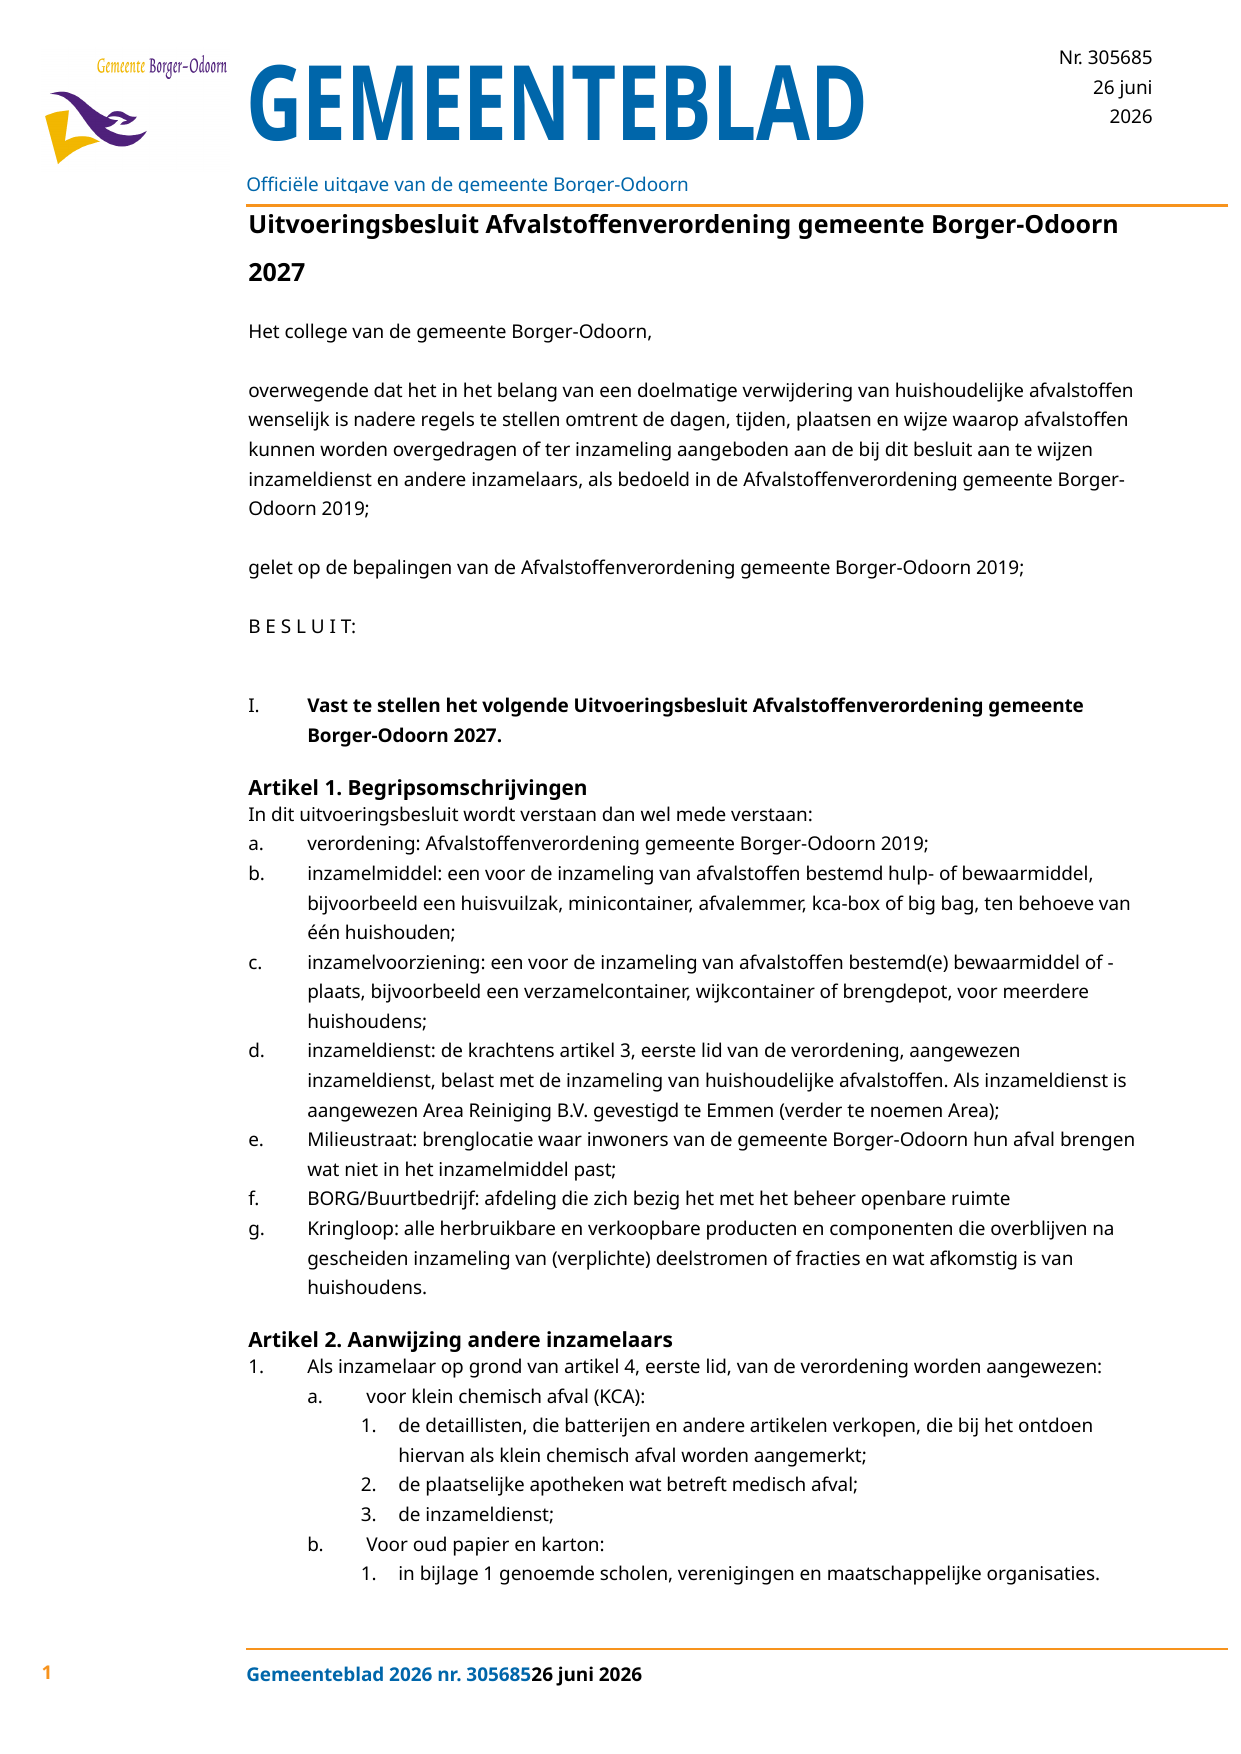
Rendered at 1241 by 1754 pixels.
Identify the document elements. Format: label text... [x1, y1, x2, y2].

picture [41, 47, 231, 172]
list inzamelmiddel: een voor de inzameling van afvalstoffen bestemd hulp- of bewaarmiddel, bijvoorbeeld een huisvuilzak, minicontainer, afvalemmer, kca-box of big bag, ten behoeve van één huishouden; [248, 860, 1152, 945]
text In dit uitvoeringsbesluit wordt verstaan dan wel mede verstaan: [248, 801, 1152, 827]
list de plaatselijke apotheken wat betreft medisch afval; [361, 1472, 1152, 1497]
list Vast te stellen het volgende Uitvoeringsbesluit Afvalstoffenverordening gemeente Borger-Odoorn 2027. [248, 693, 1152, 748]
list BORG/Buurtbedrijf: afdeling die zich bezig het met het beheer openbare ruimte [248, 1186, 1152, 1211]
list inzamelvoorziening: een voor de inzameling van afvalstoffen bestemd(e) bewaarmiddel of -plaats, bijvoorbeeld een verzamelcontainer, wijkcontainer of brengdepot, voor meerdere huishoudens; [248, 949, 1152, 1034]
text overwegende dat het in het belang van een doelmatige verwijdering van huishoudelijke afvalstoffen wenselijk is nadere regels te stellen omtrent de dagen, tijden, plaatsen en wijze waarop afvalstoffen kunnen worden overgedragen of ter inzameling aangeboden aan de bij dit besluit aan te wijzen inzameldienst en andere inzamelaars, als bedoeld in de Afvalstoffenverordening gemeente Borger-Odoorn 2019; [248, 377, 1152, 521]
text B E S L U I T: [248, 614, 1152, 639]
list Voor oud papier en karton: [307, 1531, 1152, 1556]
list Milieustraat: brenglocatie waar inwoners van de gemeente Borger-Odoorn hun afval brengen wat niet in het inzamelmiddel past; [248, 1126, 1152, 1182]
text Het college van de gemeente Borger-Odoorn, [248, 318, 1152, 344]
list inzameldienst: de krachtens artikel 3, eerste lid van de verordening, aangewezen inzameldienst, belast met de inzameling van huishoudelijke afvalstoffen. Als inzameldienst is aangewezen Area Reiniging B.V. gevestigd te Emmen (verder te noemen Area); [248, 1038, 1152, 1123]
list de detaillisten, die batterijen en andere artikelen verkopen, die bij het ontdoen hiervan als klein chemisch afval worden aangemerkt; [361, 1412, 1152, 1468]
list Als inzamelaar op grond van artikel 4, eerste lid, van de verordening worden aangewezen: [248, 1353, 1152, 1379]
list Kringloop: alle herbruikbare en verkoopbare producten en componenten die overblijven na gescheiden inzameling van (verplichte) deelstromen of fracties en wat afkomstig is van huishoudens. [248, 1215, 1152, 1300]
list voor klein chemisch afval (KCA): [307, 1383, 1152, 1408]
text Artikel 2. Aanwijzing andere inzamelaars [248, 1325, 1152, 1353]
list in bijlage 1 genoemde scholen, verenigingen en maatschappelijke organisaties. [361, 1560, 1152, 1586]
text Artikel 1. Begripsomschrijvingen [248, 773, 1152, 801]
list verordening: Afvalstoffenverordening gemeente Borger-Odoorn 2019; [248, 831, 1152, 856]
text gelet op de bepalingen van de Afvalstoffenverordening gemeente Borger-Odoorn 2019; [248, 554, 1152, 580]
text Uitvoeringsbesluit Afvalstoffenverordening gemeente Borger-Odoorn 2027 [248, 207, 1152, 288]
list de inzameldienst; [361, 1501, 1152, 1527]
